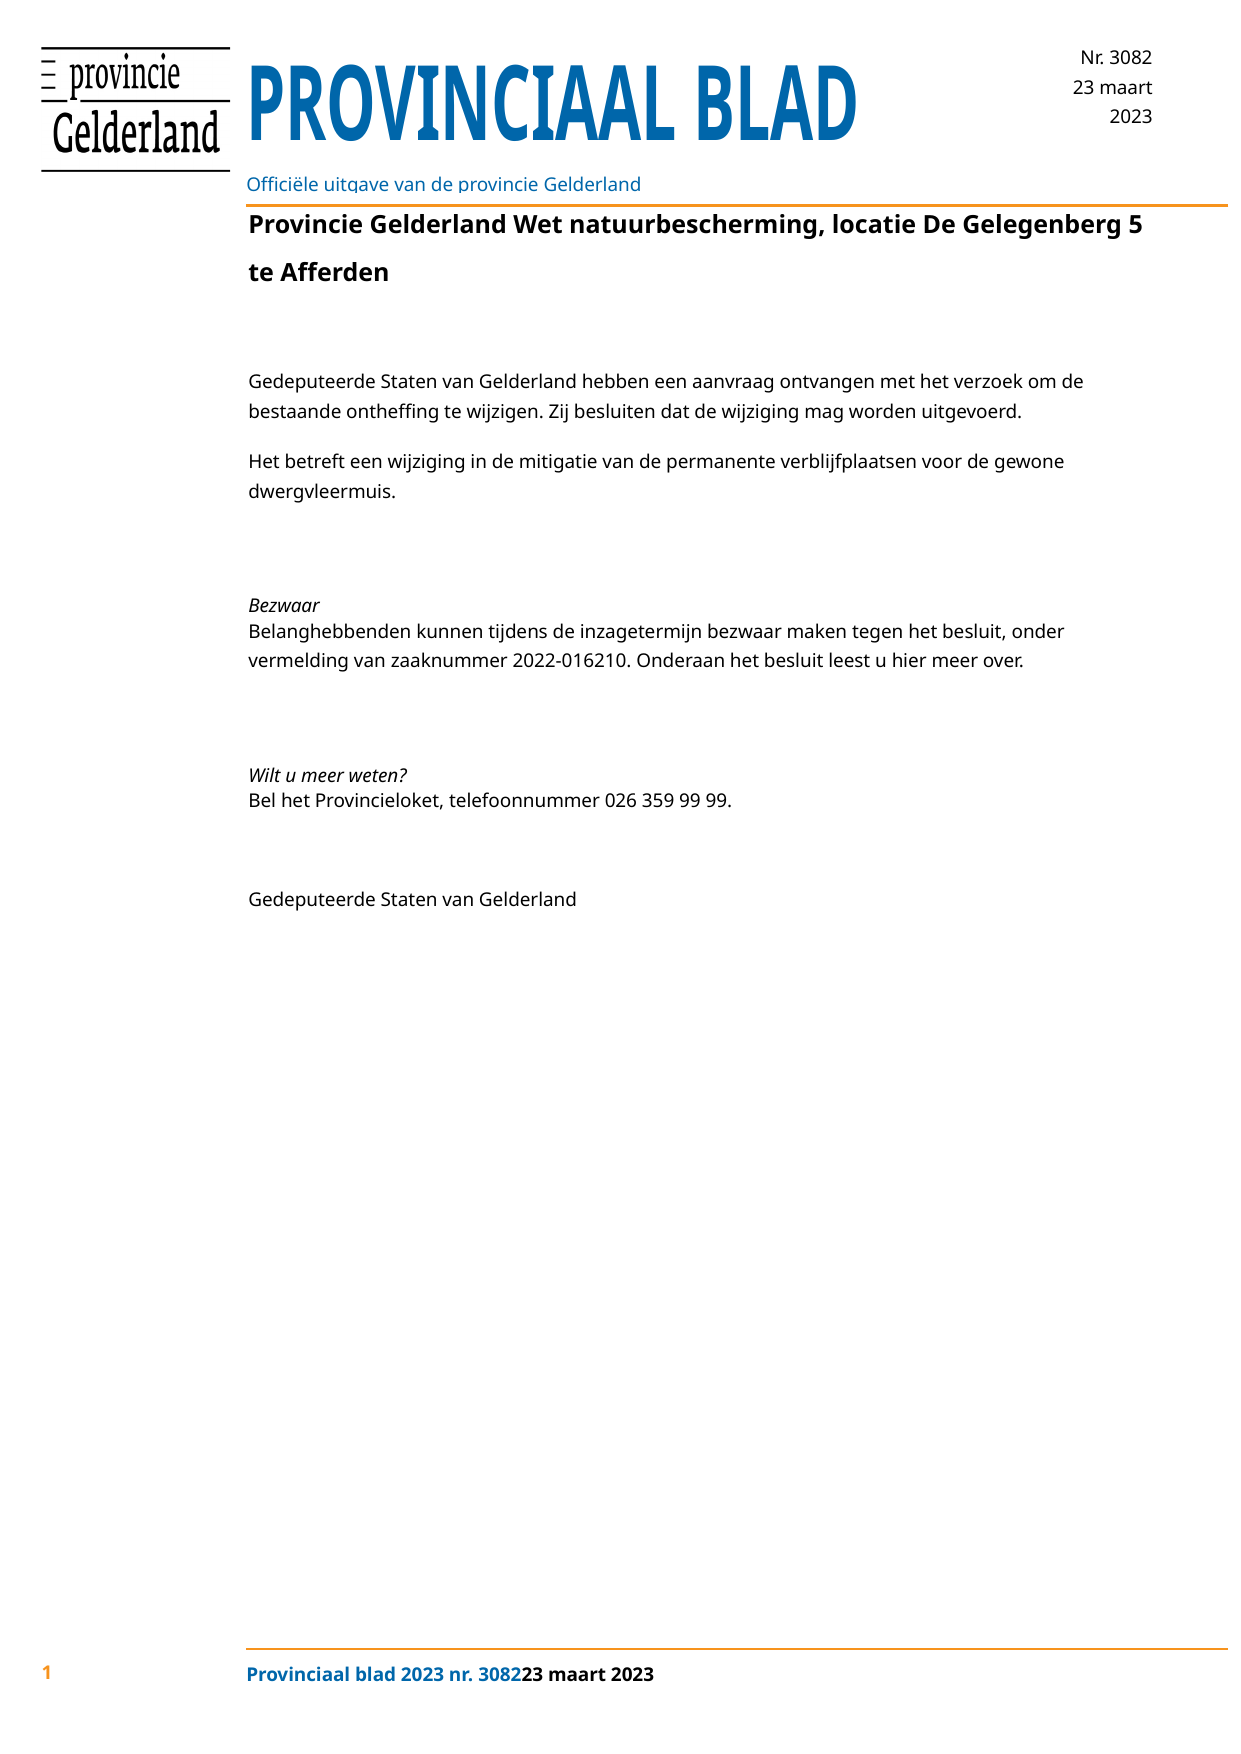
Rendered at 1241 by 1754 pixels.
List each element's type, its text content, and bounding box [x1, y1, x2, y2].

text Het betreft een wijziging in de mitigatie van de permanente verblijfplaatsen voor de gewone dwergvleermuis. [248, 448, 1152, 504]
text Belanghebbenden kunnen tijdens de inzagetermijn bezwaar maken tegen het besluit, onder vermelding van zaaknummer 2022-016210. Onderaan het besluit leest u hier meer over. [248, 618, 1152, 673]
text Bezwaar [248, 592, 1152, 618]
text Provincie Gelderland Wet natuurbescherming, locatie De Gelegenberg 5 te Afferden [248, 207, 1152, 288]
text Gedeputeerde Staten van Gelderland hebben een aanvraag ontvangen met het verzoek om de bestaande ontheffing te wijzigen. Zij besluiten dat de wijziging mag worden uitgevoerd. [248, 368, 1152, 424]
picture [41, 47, 231, 172]
text Wilt u meer weten? [248, 762, 1152, 788]
text Gedeputeerde Staten van Gelderland [248, 886, 1152, 912]
text Bel het Provincieloket, telefoonnummer 026 359 99 99. [248, 788, 1152, 813]
